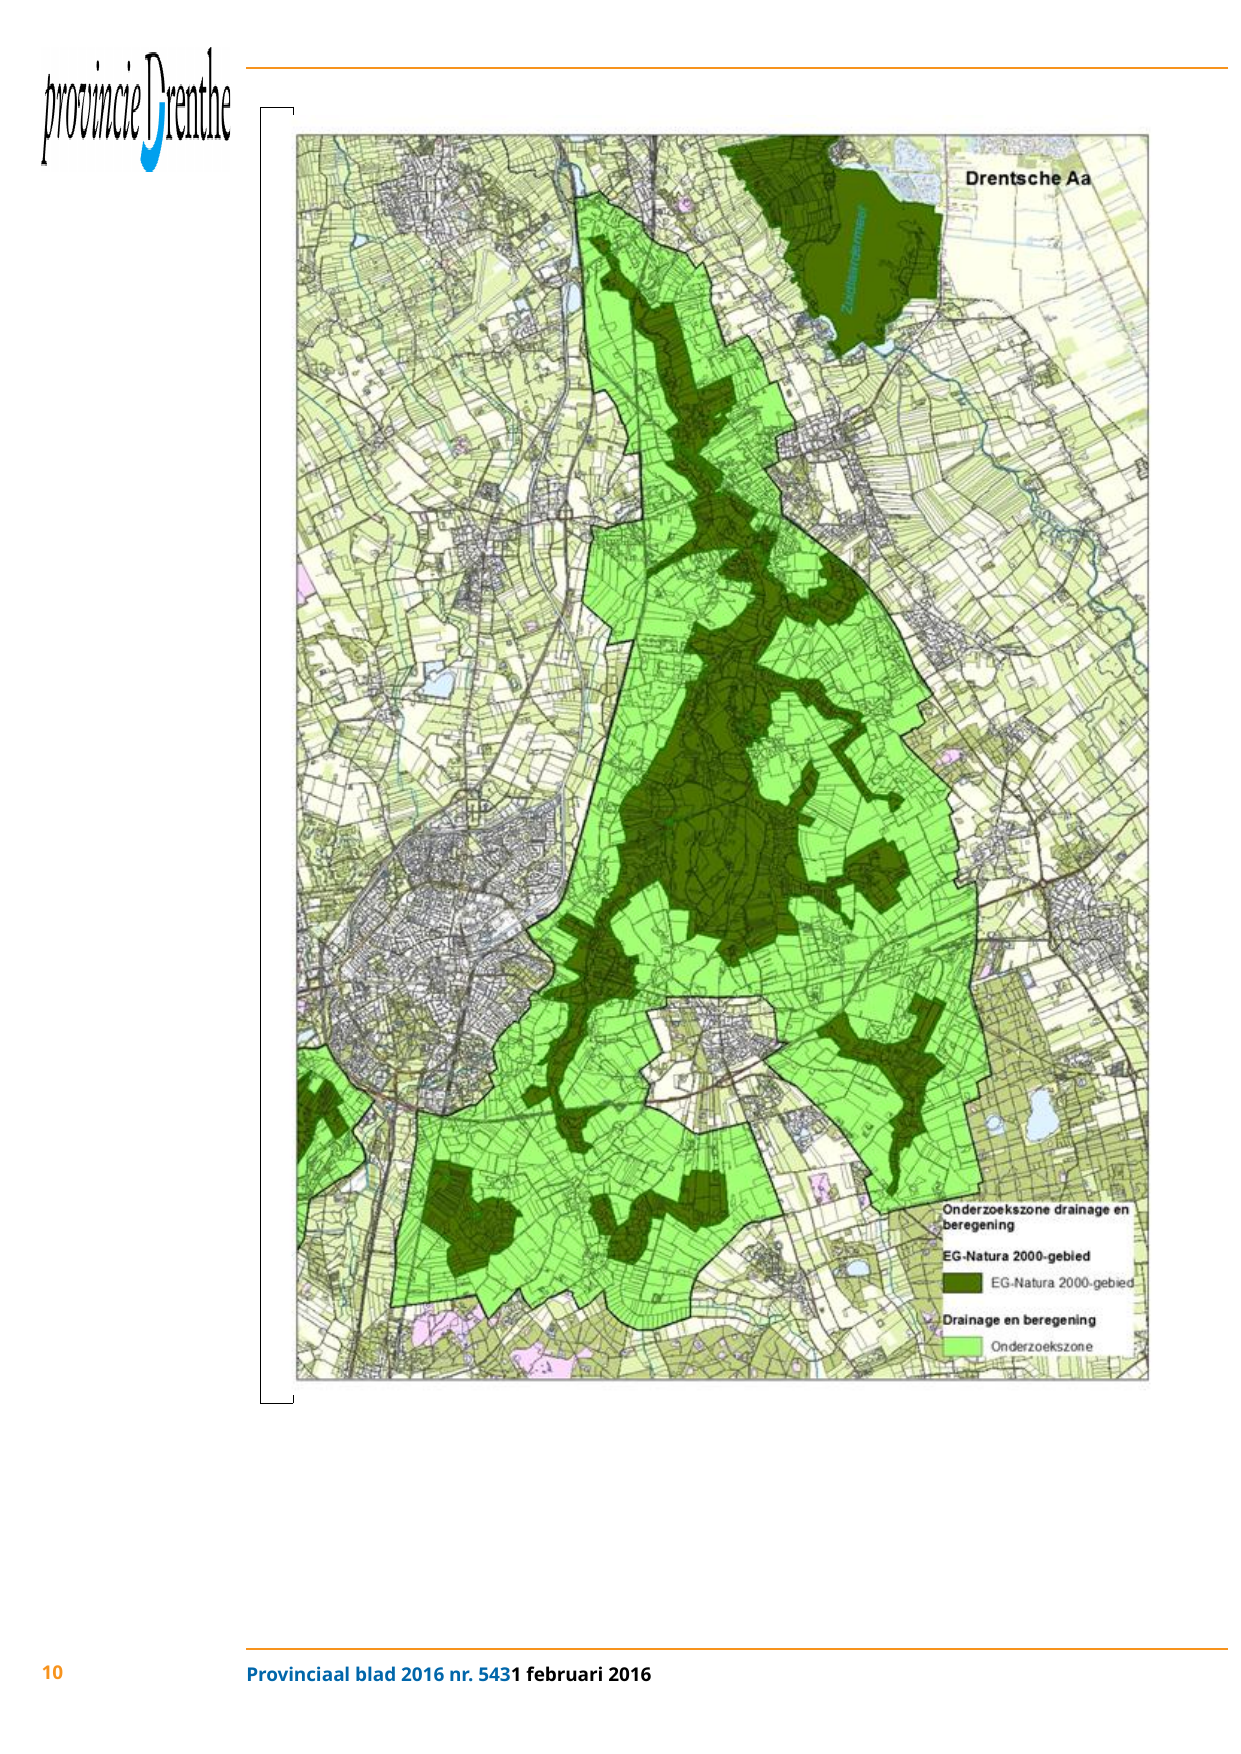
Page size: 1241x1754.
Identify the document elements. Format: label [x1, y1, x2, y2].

picture [41, 47, 231, 172]
picture [268, 115, 1173, 1395]
